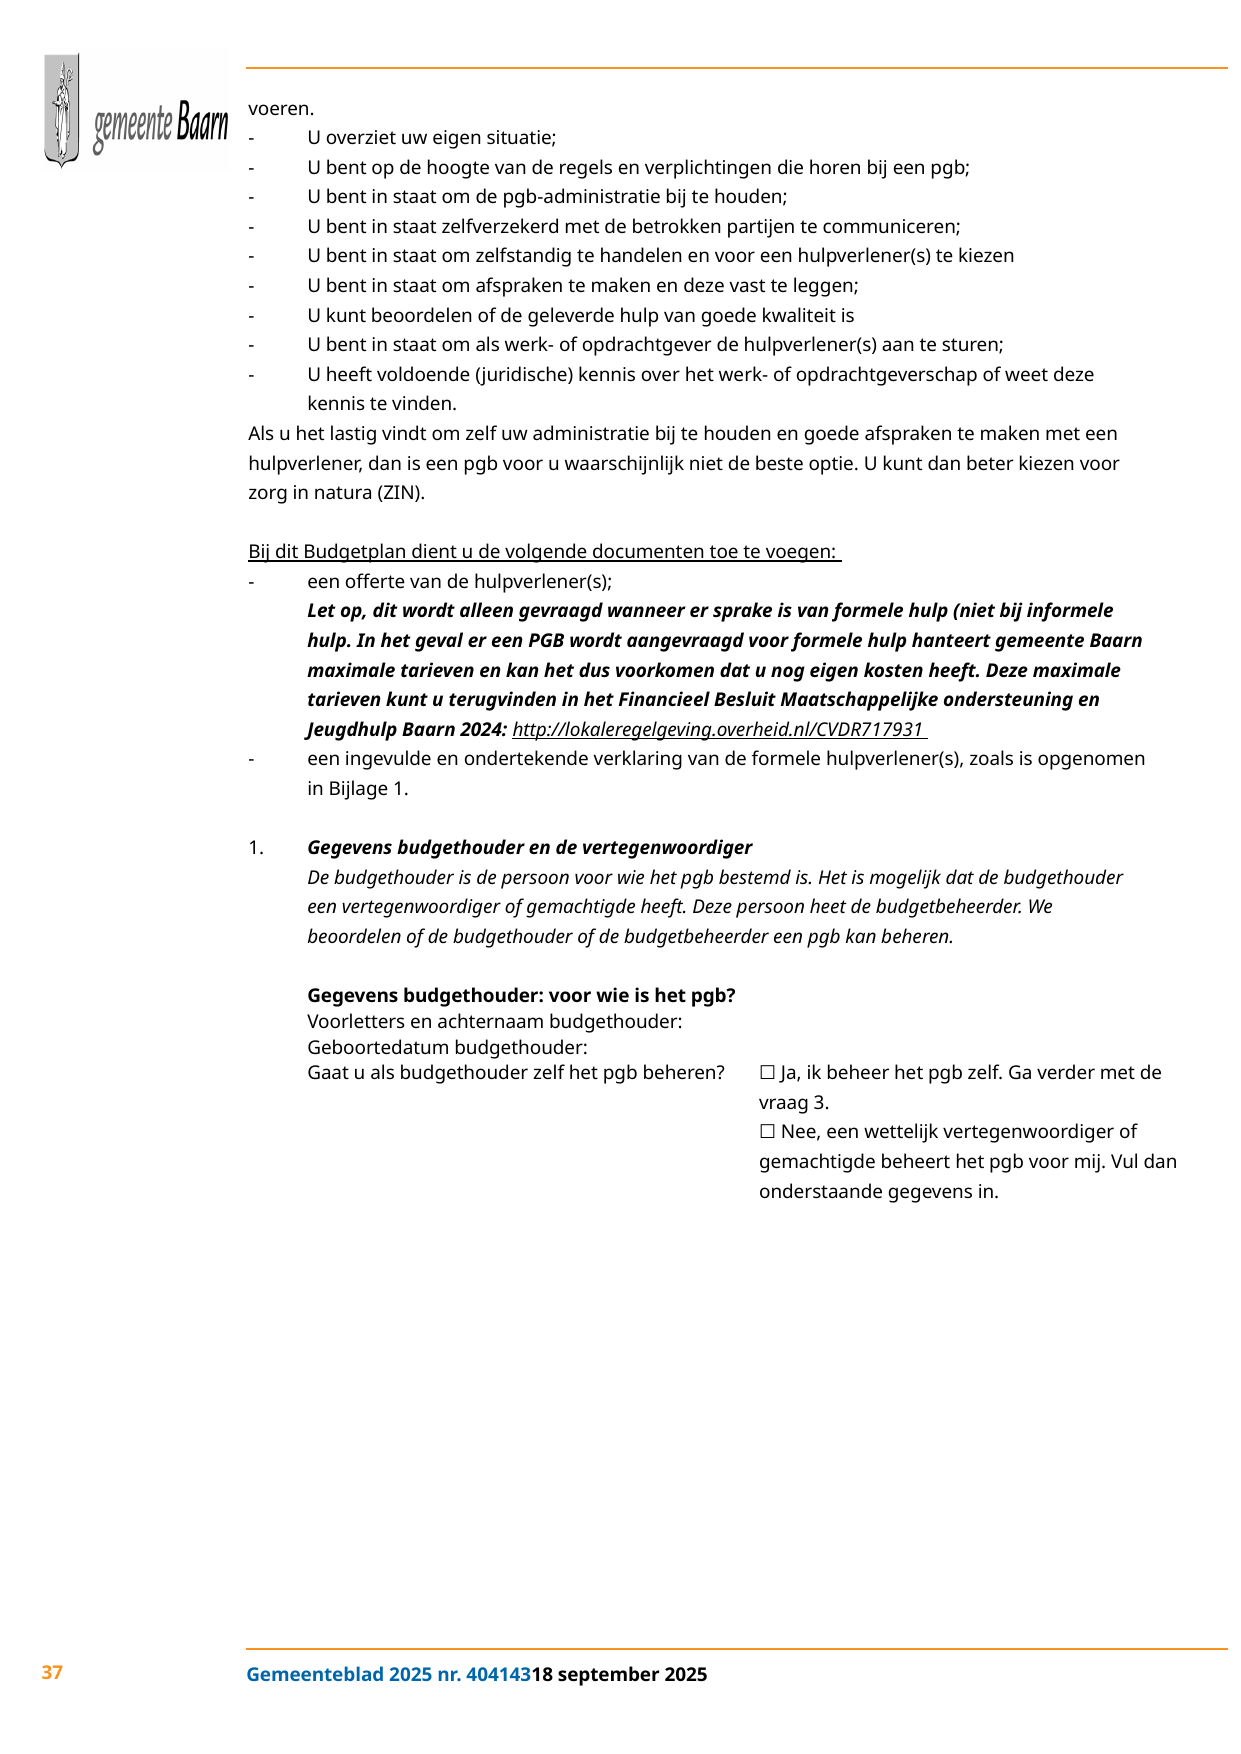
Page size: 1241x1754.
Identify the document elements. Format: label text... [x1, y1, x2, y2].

list U overziet uw eigen situatie; [248, 124, 1152, 150]
table_cell [759, 1034, 1211, 1059]
table_cell ☐ Ja, ik beheer het pgb zelf. Ga verder met de vraag 3. ☐ Nee, een wettelijk vertegenwoordiger of gemachtigde beheert het pgb voor mij. Vul dan onderstaande gegevens in. [759, 1060, 1211, 1204]
list U heeft voldoende (juridische) kennis over het werk- of opdrachtgeverschap of weet deze kennis te vinden. [248, 361, 1152, 416]
table_cell [759, 1008, 1211, 1034]
list een ingevulde en ondertekende verklaring van de formele hulpverlener(s), zoals is opgenomen in Bijlage 1. [248, 746, 1152, 801]
list De budgethouder is de persoon voor wie het pgb bestemd is. Het is mogelijk dat de budgethouder een vertegenwoordiger of gemachtigde heeft. Deze persoon heet de budgetbeheerder. We beoordelen of de budgethouder of de budgetbeheerder een pgb kan beheren. [248, 864, 1152, 949]
list U bent in staat zelfverzekerd met de betrokken partijen te communiceren; [248, 213, 1152, 239]
table_cell Geboortedatum budgethouder: [307, 1034, 759, 1059]
text Bij dit Budgetplan dient u de volgende documenten toe te voegen: [248, 538, 1152, 564]
list Gegevens budgethouder en de vertegenwoordiger [248, 834, 1152, 860]
picture [41, 47, 231, 172]
list U kunt beoordelen of de geleverde hulp van goede kwaliteit is [248, 302, 1152, 328]
text voeren. [248, 95, 1152, 121]
list U bent in staat om afspraken te maken en deze vast te leggen; [248, 272, 1152, 298]
list Let op, dit wordt alleen gevraagd wanneer er sprake is van formele hulp (niet bij informele hulp. In het geval er een PGB wordt aangevraagd voor formele hulp hanteert gemeente Baarn maximale tarieven en kan het dus voorkomen dat u nog eigen kosten heeft. Deze maximale tarieven kunt u terugvinden in het Financieel Besluit Maatschappelijke ondersteuning en Jeugdhulp Baarn 2024: http://lokaleregelgeving.overheid.nl/CVDR717931 [248, 598, 1152, 742]
table_cell Gaat u als budgethouder zelf het pgb beheren? [307, 1060, 759, 1204]
text Als u het lastig vindt om zelf uw administratie bij te houden en goede afspraken te maken met een hulpverlener, dan is een pgb voor u waarschijnlijk niet de beste optie. U kunt dan beter kiezen voor zorg in natura (ZIN). [248, 420, 1152, 505]
table_cell Voorletters en achternaam budgethouder: [307, 1008, 759, 1034]
list U bent in staat om de pgb-administratie bij te houden; [248, 183, 1152, 209]
table_header Gegevens budgethouder: voor wie is het pgb? [307, 983, 1211, 1008]
list U bent op de hoogte van de regels en verplichtingen die horen bij een pgb; [248, 154, 1152, 180]
list U bent in staat om zelfstandig te handelen en voor een hulpverlener(s) te kiezen [248, 243, 1152, 268]
list U bent in staat om als werk- of opdrachtgever de hulpverlener(s) aan te sturen; [248, 331, 1152, 357]
list een offerte van de hulpverlener(s); [248, 568, 1152, 594]
